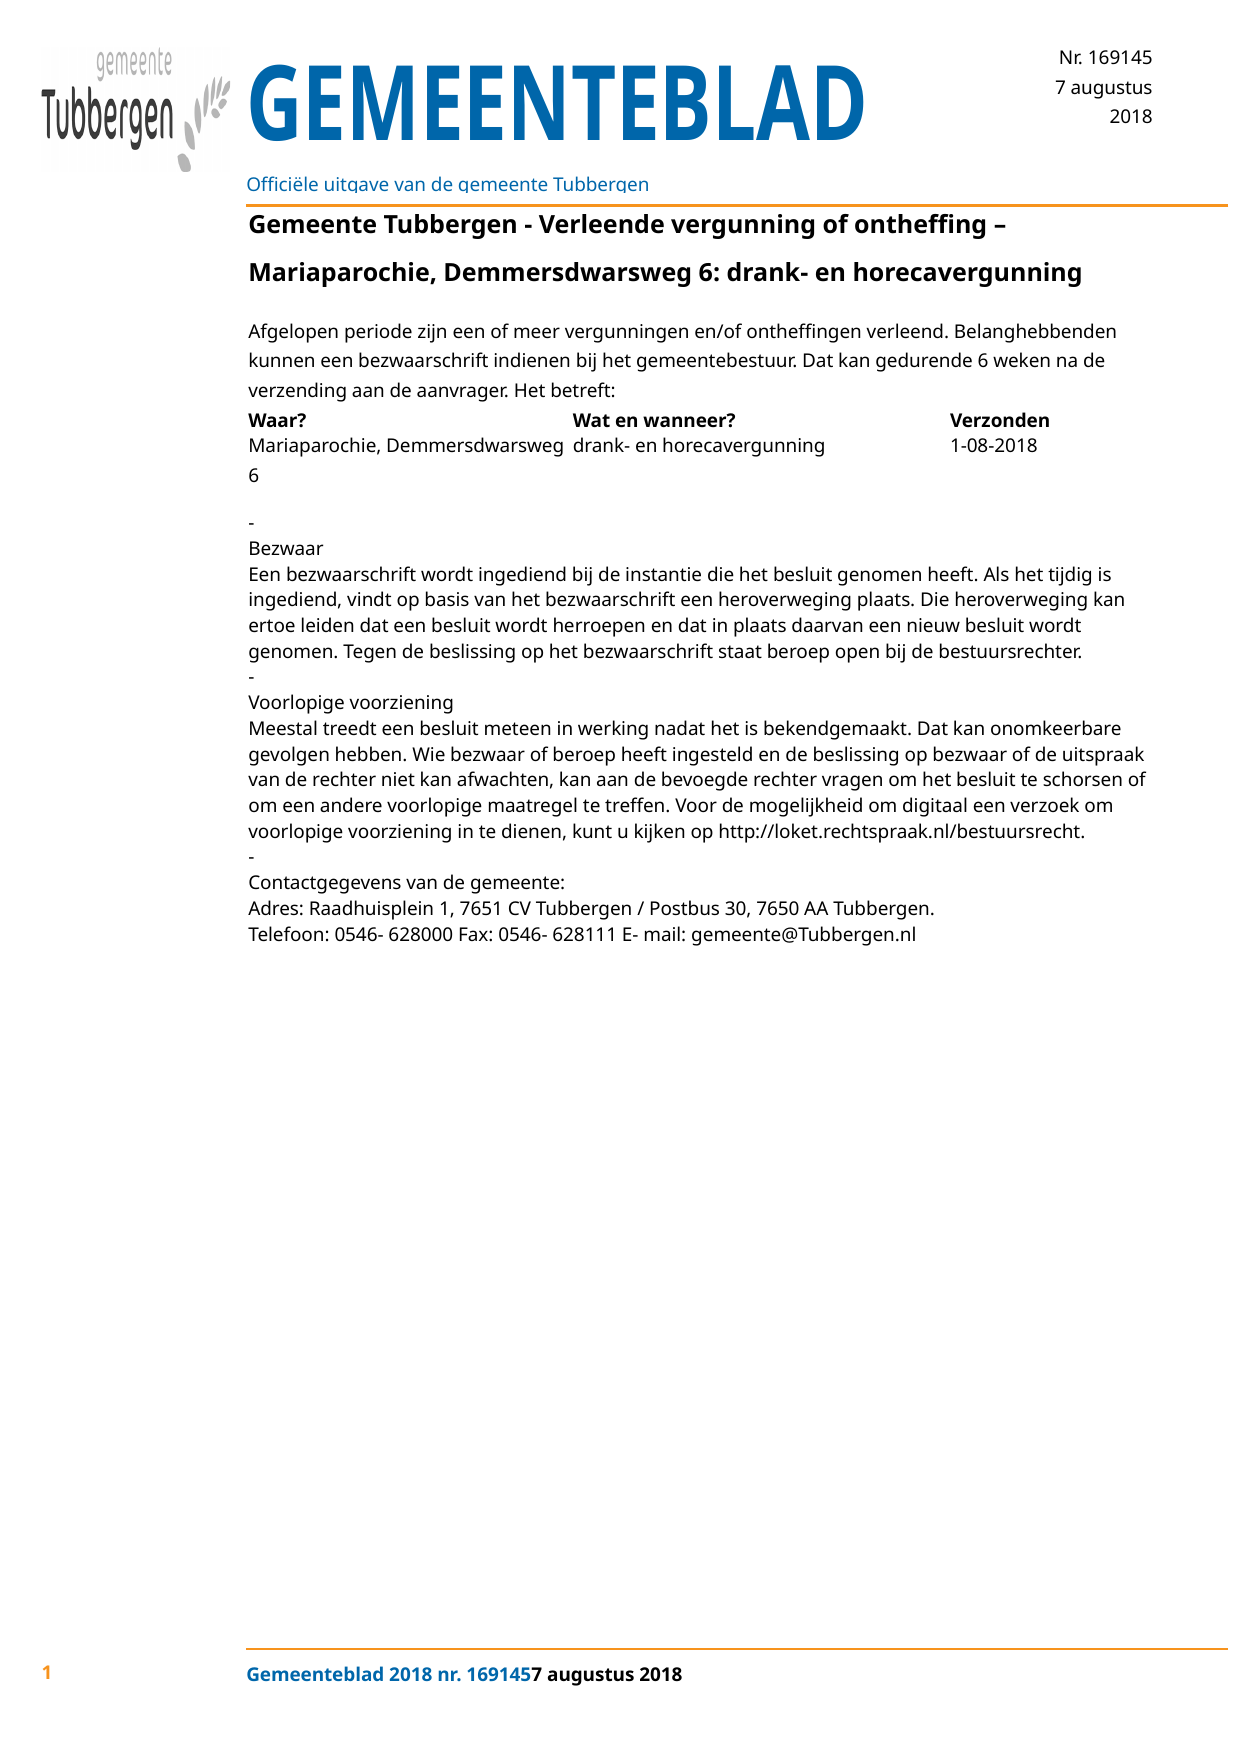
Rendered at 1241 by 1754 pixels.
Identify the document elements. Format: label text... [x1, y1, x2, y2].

picture [41, 47, 231, 172]
text Contactgegevens van de gemeente: [248, 869, 1152, 895]
table_cell Mariaparochie, Demmersdwarsweg 6 [248, 433, 573, 488]
text Gemeente Tubbergen - Verleende vergunning of ontheffing – Mariaparochie, Demmersdwarsweg 6: drank- en horecavergunning [248, 207, 1152, 288]
table_cell drank- en horecavergunning [573, 433, 950, 488]
text - [248, 664, 1152, 689]
text Bezwaar [248, 535, 1152, 561]
table_header Wat en wanneer? [573, 407, 950, 432]
text - [248, 509, 1152, 535]
table_cell 1-08-2018 [950, 433, 1152, 488]
text Voorlopige voorziening [248, 689, 1152, 715]
table_header Waar? [248, 407, 573, 432]
text - [248, 844, 1152, 869]
table_header Verzonden [950, 407, 1152, 432]
text Afgelopen periode zijn een of meer vergunningen en/of ontheffingen verleend. Belanghebbenden kunnen een bezwaarschrift indienen bij het gemeentebestuur. Dat kan gedurende 6 weken na de verzending aan de aanvrager. Het betreft: [248, 318, 1152, 403]
text Meestal treedt een besluit meteen in werking nadat het is bekendgemaakt. Dat kan onomkeerbare gevolgen hebben. Wie bezwaar of beroep heeft ingesteld en de beslissing op bezwaar of de uitspraak van de rechter niet kan afwachten, kan aan de bevoegde rechter vragen om het besluit te schorsen of om een andere voorlopige maatregel te treffen. Voor de mogelijkheid om digitaal een verzoek om voorlopige voorziening in te dienen, kunt u kijken op http://loket.rechtspraak.nl/bestuursrecht. [248, 715, 1152, 844]
text Telefoon: 0546- 628000 Fax: 0546- 628111 E- mail: gemeente@Tubbergen.nl [248, 921, 1152, 947]
text Een bezwaarschrift wordt ingediend bij de instantie die het besluit genomen heeft. Als het tijdig is ingediend, vindt op basis van het bezwaarschrift een heroverweging plaats. Die heroverweging kan ertoe leiden dat een besluit wordt herroepen en dat in plaats daarvan een nieuw besluit wordt genomen. Tegen de beslissing op het bezwaarschrift staat beroep open bij de bestuursrechter. [248, 561, 1152, 664]
text Adres: Raadhuisplein 1, 7651 CV Tubbergen / Postbus 30, 7650 AA Tubbergen. [248, 895, 1152, 921]
